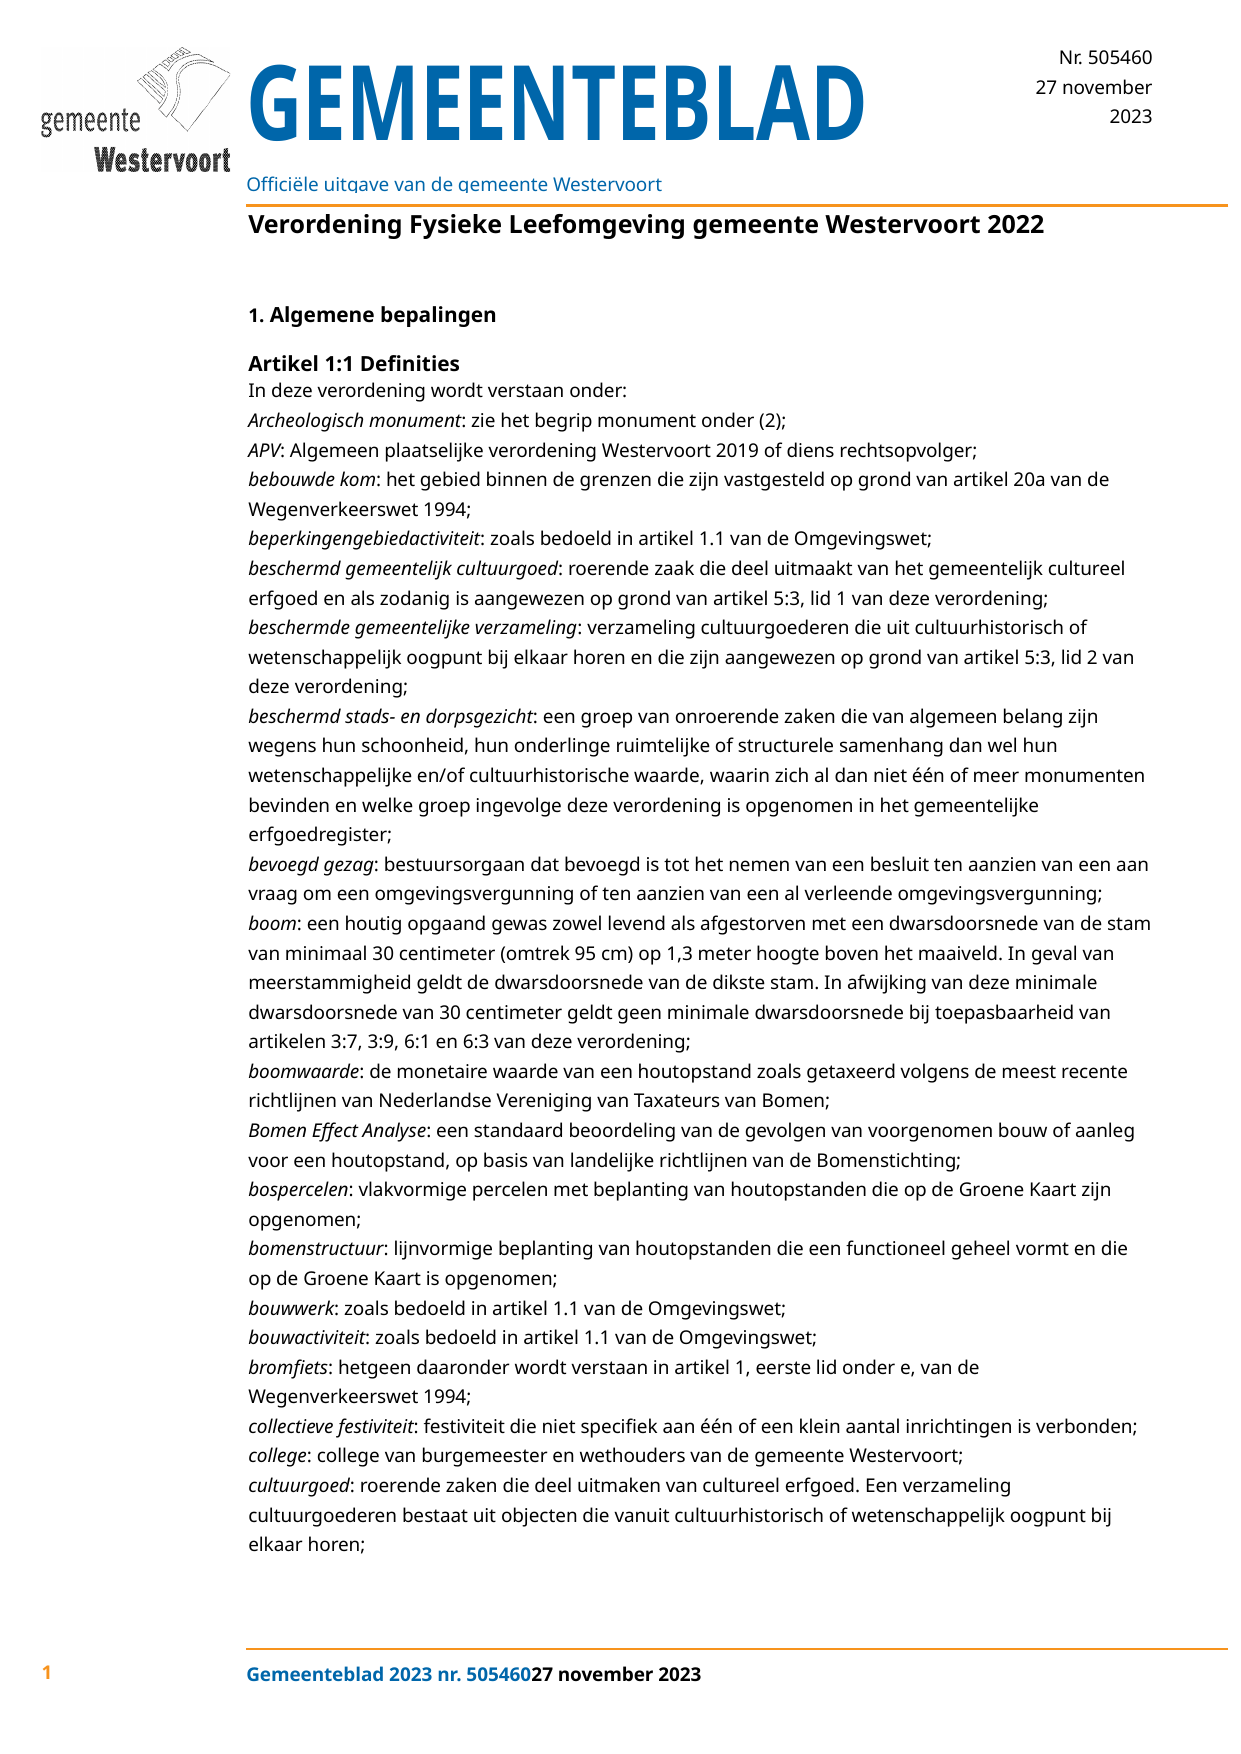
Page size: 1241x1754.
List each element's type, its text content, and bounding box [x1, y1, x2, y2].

text Verordening Fysieke Leefomgeving gemeente Westervoort 2022 [248, 207, 1152, 241]
text 1. Algemene bepalingen [248, 300, 1152, 328]
text cultuurgoed: roerende zaken die deel uitmaken van cultureel erfgoed. Een verzameling cultuurgoederen bestaat uit objecten die vanuit cultuurhistorisch of wetenschappelijk oogpunt bij elkaar horen; [248, 1472, 1152, 1557]
text beschermde gemeentelijke verzameling: verzameling cultuurgoederen die uit cultuurhistorisch of wetenschappelijk oogpunt bij elkaar horen en die zijn aangewezen op grond van artikel 5:3, lid 2 van deze verordening; [248, 614, 1152, 699]
text bouwwerk: zoals bedoeld in artikel 1.1 van de Omgevingswet; [248, 1295, 1152, 1320]
text beperkingengebiedactiviteit: zoals bedoeld in artikel 1.1 van de Omgevingswet; [248, 526, 1152, 551]
text collectieve festiviteit: festiviteit die niet specifiek aan één of een klein aantal inrichtingen is verbonden; [248, 1413, 1152, 1439]
text Bomen Effect Analyse: een standaard beoordeling van de gevolgen van voorgenomen bouw of aanleg voor een houtopstand, op basis van landelijke richtlijnen van de Bomenstichting; [248, 1117, 1152, 1172]
text bospercelen: vlakvormige percelen met beplanting van houtopstanden die op de Groene Kaart zijn opgenomen; [248, 1176, 1152, 1232]
text Archeologisch monument: zie het begrip monument onder (2); [248, 407, 1152, 433]
text bevoegd gezag: bestuursorgaan dat bevoegd is tot het nemen van een besluit ten aanzien van een aan vraag om een omgevingsvergunning of ten aanzien van een al verleende omgevingsvergunning; [248, 851, 1152, 906]
text Artikel 1:1 Definities [248, 349, 1152, 378]
text beschermd gemeentelijk cultuurgoed: roerende zaak die deel uitmaakt van het gemeentelijk cultureel erfgoed en als zodanig is aangewezen op grond van artikel 5:3, lid 1 van deze verordening; [248, 555, 1152, 610]
text bebouwde kom: het gebied binnen de grenzen die zijn vastgesteld op grond van artikel 20a van de Wegenverkeerswet 1994; [248, 466, 1152, 522]
text boom: een houtig opgaand gewas zowel levend als afgestorven met een dwarsdoorsnede van de stam van minimaal 30 centimeter (omtrek 95 cm) op 1,3 meter hoogte boven het maaiveld. In geval van meerstammigheid geldt de dwarsdoorsnede van de dikste stam. In afwijking van deze minimale dwarsdoorsnede van 30 centimeter geldt geen minimale dwarsdoorsnede bij toepasbaarheid van artikelen 3:7, 3:9, 6:1 en 6:3 van deze verordening; [248, 910, 1152, 1054]
text bromfiets: hetgeen daaronder wordt verstaan in artikel 1, eerste lid onder e, van de Wegenverkeerswet 1994; [248, 1354, 1152, 1409]
text beschermd stads- en dorpsgezicht: een groep van onroerende zaken die van algemeen belang zijn wegens hun schoonheid, hun onderlinge ruimtelijke of structurele samenhang dan wel hun wetenschappelijke en/of cultuurhistorische waarde, waarin zich al dan niet één of meer monumenten bevinden en welke groep ingevolge deze verordening is opgenomen in het gemeentelijke erfgoedregister; [248, 703, 1152, 847]
text college: college van burgemeester en wethouders van de gemeente Westervoort; [248, 1443, 1152, 1468]
picture [41, 47, 231, 172]
text In deze verordening wordt verstaan onder: [248, 378, 1152, 403]
text bouwactiviteit: zoals bedoeld in artikel 1.1 van de Omgevingswet; [248, 1324, 1152, 1350]
text bomenstructuur: lijnvormige beplanting van houtopstanden die een functioneel geheel vormt en die op de Groene Kaart is opgenomen; [248, 1236, 1152, 1291]
text boomwaarde: de monetaire waarde van een houtopstand zoals getaxeerd volgens de meest recente richtlijnen van Nederlandse Vereniging van Taxateurs van Bomen; [248, 1058, 1152, 1113]
text APV: Algemeen plaatselijke verordening Westervoort 2019 of diens rechtsopvolger; [248, 437, 1152, 462]
